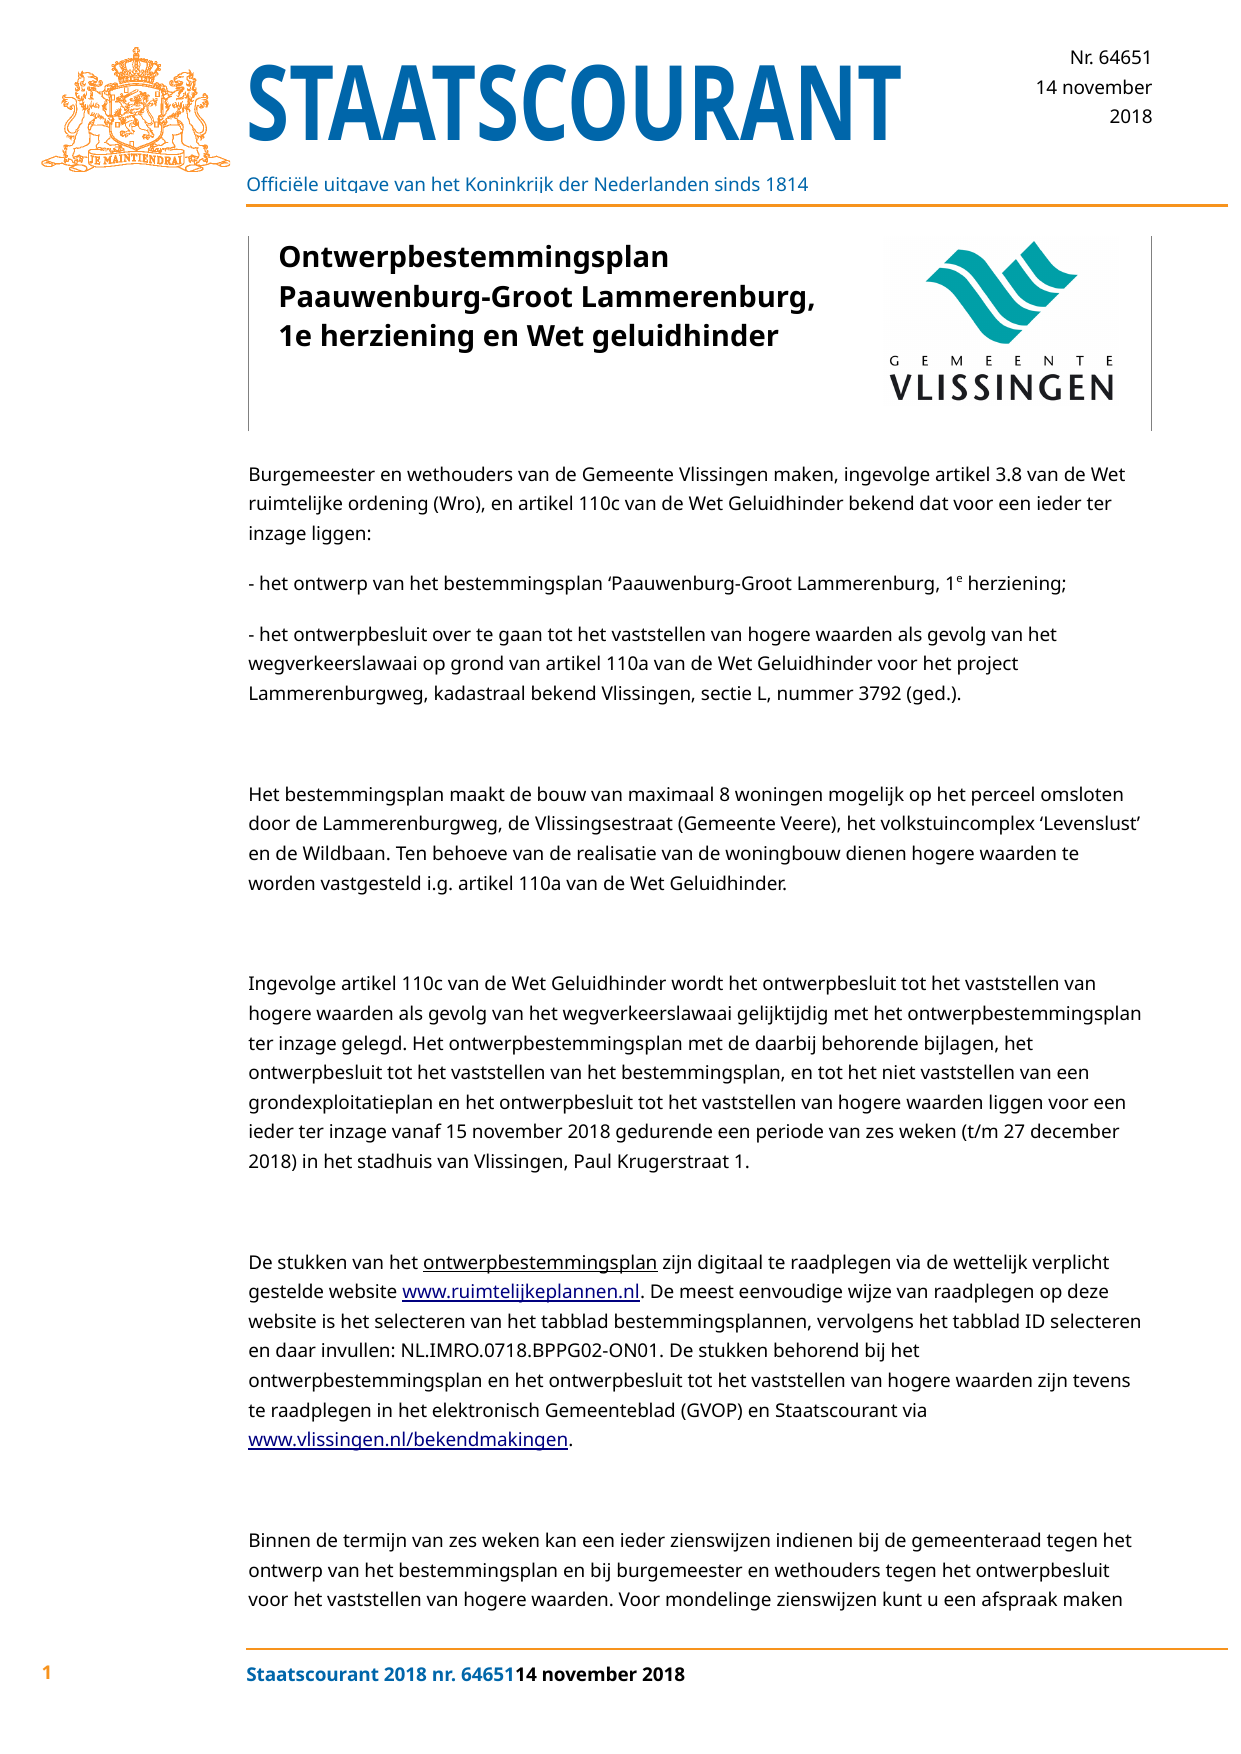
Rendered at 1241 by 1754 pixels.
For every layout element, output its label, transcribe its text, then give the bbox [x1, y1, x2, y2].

picture [882, 236, 1119, 406]
picture [41, 47, 231, 172]
table_header [850, 236, 1151, 431]
text Binnen de termijn van zes weken kan een ieder zienswijzen indienen bij de gemeenteraad tegen het ontwerp van het bestemmingsplan en bij burgemeester en wethouders tegen het ontwerpbesluit voor het vaststellen van hogere waarden. Voor mondelinge zienswijzen kunt u een afspraak maken [248, 1527, 1152, 1612]
text De stukken van het ontwerpbestemmingsplan zijn digitaal te raadplegen via de wettelijk verplicht gestelde website www.ruimtelijkeplannen.nl. De meest eenvoudige wijze van raadplegen op deze website is het selecteren van het tabblad bestemmingsplannen, vervolgens het tabblad ID selecteren en daar invullen: NL.IMRO.0718.BPPG02-ON01. De stukken behorend bij het ontwerpbestemmingsplan en het ontwerpbesluit tot het vaststellen van hogere waarden zijn tevens te raadplegen in het elektronisch Gemeenteblad (GVOP) en Staatscourant via www.vlissingen.nl/bekendmakingen. [248, 1249, 1152, 1452]
text Burgemeester en wethouders van de Gemeente Vlissingen maken, ingevolge artikel 3.8 van de Wet ruimtelijke ordening (Wro), en artikel 110c van de Wet Geluidhinder bekend dat voor een ieder ter inzage liggen: [248, 461, 1152, 546]
text - het ontwerp van het bestemmingsplan ‘Paauwenburg-Groot Lammerenburg, 1e herziening; [248, 571, 1152, 596]
text Ingevolge artikel 110c van de Wet Geluidhinder wordt het ontwerpbesluit tot het vaststellen van hogere waarden als gevolg van het wegverkeerslawaai gelijktijdig met het ontwerpbestemmingsplan ter inzage gelegd. Het ontwerpbestemmingsplan met de daarbij behorende bijlagen, het ontwerpbesluit tot het vaststellen van het bestemmingsplan, en tot het niet vaststellen van een grondexploitatieplan en het ontwerpbesluit tot het vaststellen van hogere waarden liggen voor een ieder ter inzage vanaf 15 november 2018 gedurende een periode van zes weken (t/m 27 december 2018) in het stadhuis van Vlissingen, Paul Krugerstraat 1. [248, 971, 1152, 1174]
text Het bestemmingsplan maakt de bouw van maximaal 8 woningen mogelijk op het perceel omsloten door de Lammerenburgweg, de Vlissingsestraat (Gemeente Veere), het volkstuincomplex ‘Levenslust’ en de Wildbaan. Ten behoeve van de realisatie van de woningbouw dienen hogere waarden te worden vastgesteld i.g. artikel 110a van de Wet Geluidhinder. [248, 781, 1152, 895]
table_header Ontwerpbestemmingsplan Paauwenburg-Groot Lammerenburg, 1e herziening en Wet geluidhinder [249, 236, 850, 431]
text - het ontwerpbesluit over te gaan tot het vaststellen van hogere waarden als gevolg van het wegverkeerslawaai op grond van artikel 110a van de Wet Geluidhinder voor het project Lammerenburgweg, kadastraal bekend Vlissingen, sectie L, nummer 3792 (ged.). [248, 621, 1152, 706]
